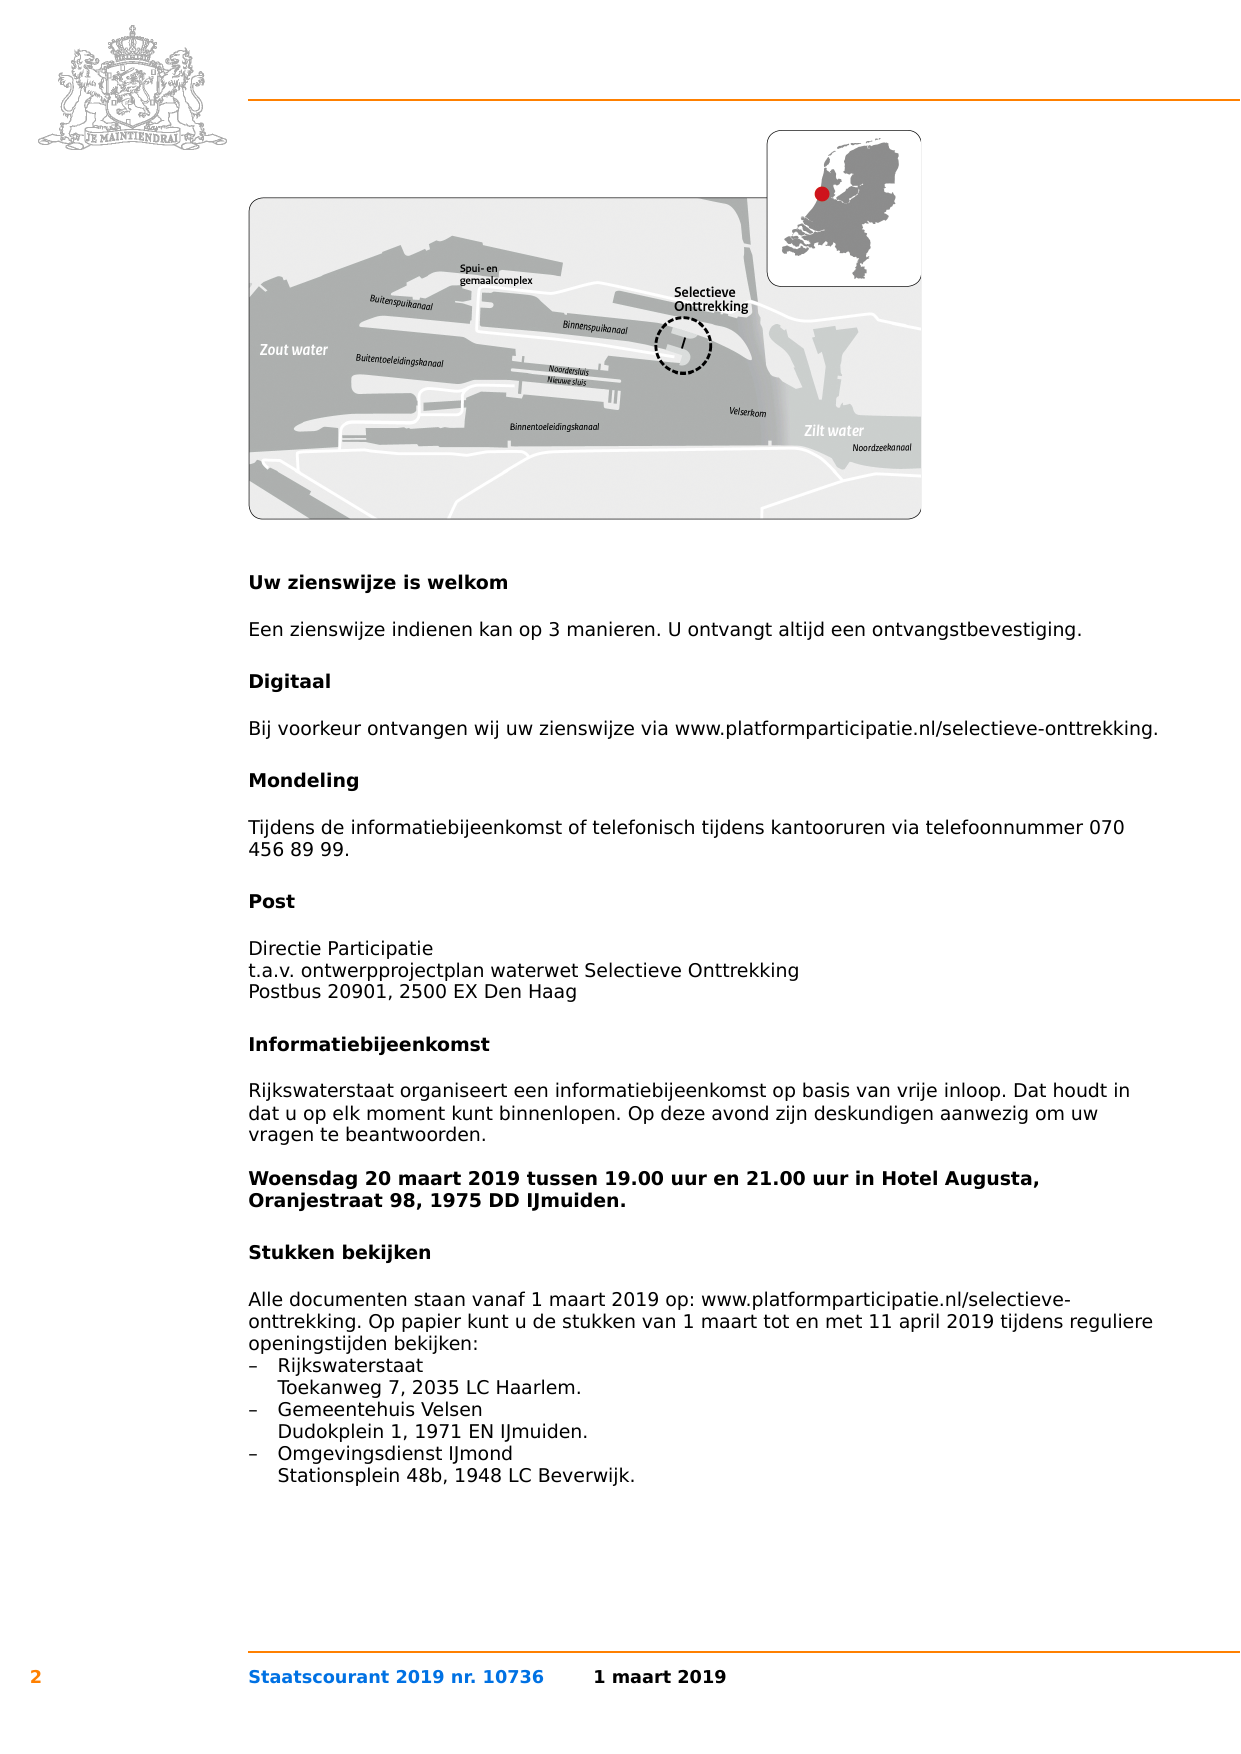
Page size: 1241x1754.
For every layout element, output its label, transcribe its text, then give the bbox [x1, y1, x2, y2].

text Tijdens de informatiebijeenkomst of telefonisch tijdens kantooruren via telefoonnummer 070 456 89 99. [248, 817, 1163, 861]
subtitle Post [248, 891, 1163, 912]
text Rijkswaterstaat organiseert een informatiebijeenkomst op basis van vrije inloop. Dat houdt in dat u op elk moment kunt binnenlopen. Op deze avond zijn deskundigen aanwezig om uw vragen te beantwoorden. [248, 1080, 1163, 1146]
subtitle Informatiebijeenkomst [248, 1033, 1163, 1055]
text Toekanweg 7, 2035 LC Haarlem. [277, 1377, 1163, 1399]
text Bij voorkeur ontvangen wij uw zienswijze via www.platformparticipatie.nl/selectieve-onttrekking. [248, 718, 1163, 739]
text – Omgevingsdienst IJmond [248, 1443, 1163, 1465]
text Postbus 20901, 2500 EX Den Haag [248, 981, 1163, 1003]
text – Gemeentehuis Velsen [248, 1399, 1163, 1421]
text Een zienswijze indienen kan op 3 manieren. U ontvangt altijd een ontvangstbevestiging. [248, 619, 1163, 641]
subtitle Digitaal [248, 671, 1163, 693]
text Woensdag 20 maart 2019 tussen 19.00 uur en 21.00 uur in Hotel Augusta, Oranjestraat 98, 1975 DD IJmuiden. [248, 1168, 1163, 1212]
text Directie Participatie [248, 937, 1163, 959]
text Alle documenten staan vanaf 1 maart 2019 op: www.platformparticipatie.nl/selectieve-onttrekking. Op papier kunt u de stukken van 1 maart tot en met 11 april 2019 tijdens reguliere openingstijden bekijken: [248, 1289, 1163, 1355]
subtitle Mondeling [248, 769, 1163, 792]
text – Rijkswaterstaat [248, 1355, 1163, 1377]
subtitle Uw zienswijze is welkom [248, 572, 1163, 594]
picture [38, 25, 227, 150]
text Stationsplein 48b, 1948 LC Beverwijk. [277, 1465, 1163, 1487]
text t.a.v. ontwerpprojectplan waterwet Selectieve Onttrekking [248, 959, 1163, 981]
subtitle Stukken bekijken [248, 1242, 1163, 1264]
picture [248, 130, 922, 520]
text Dudokplein 1, 1971 EN IJmuiden. [277, 1421, 1163, 1443]
